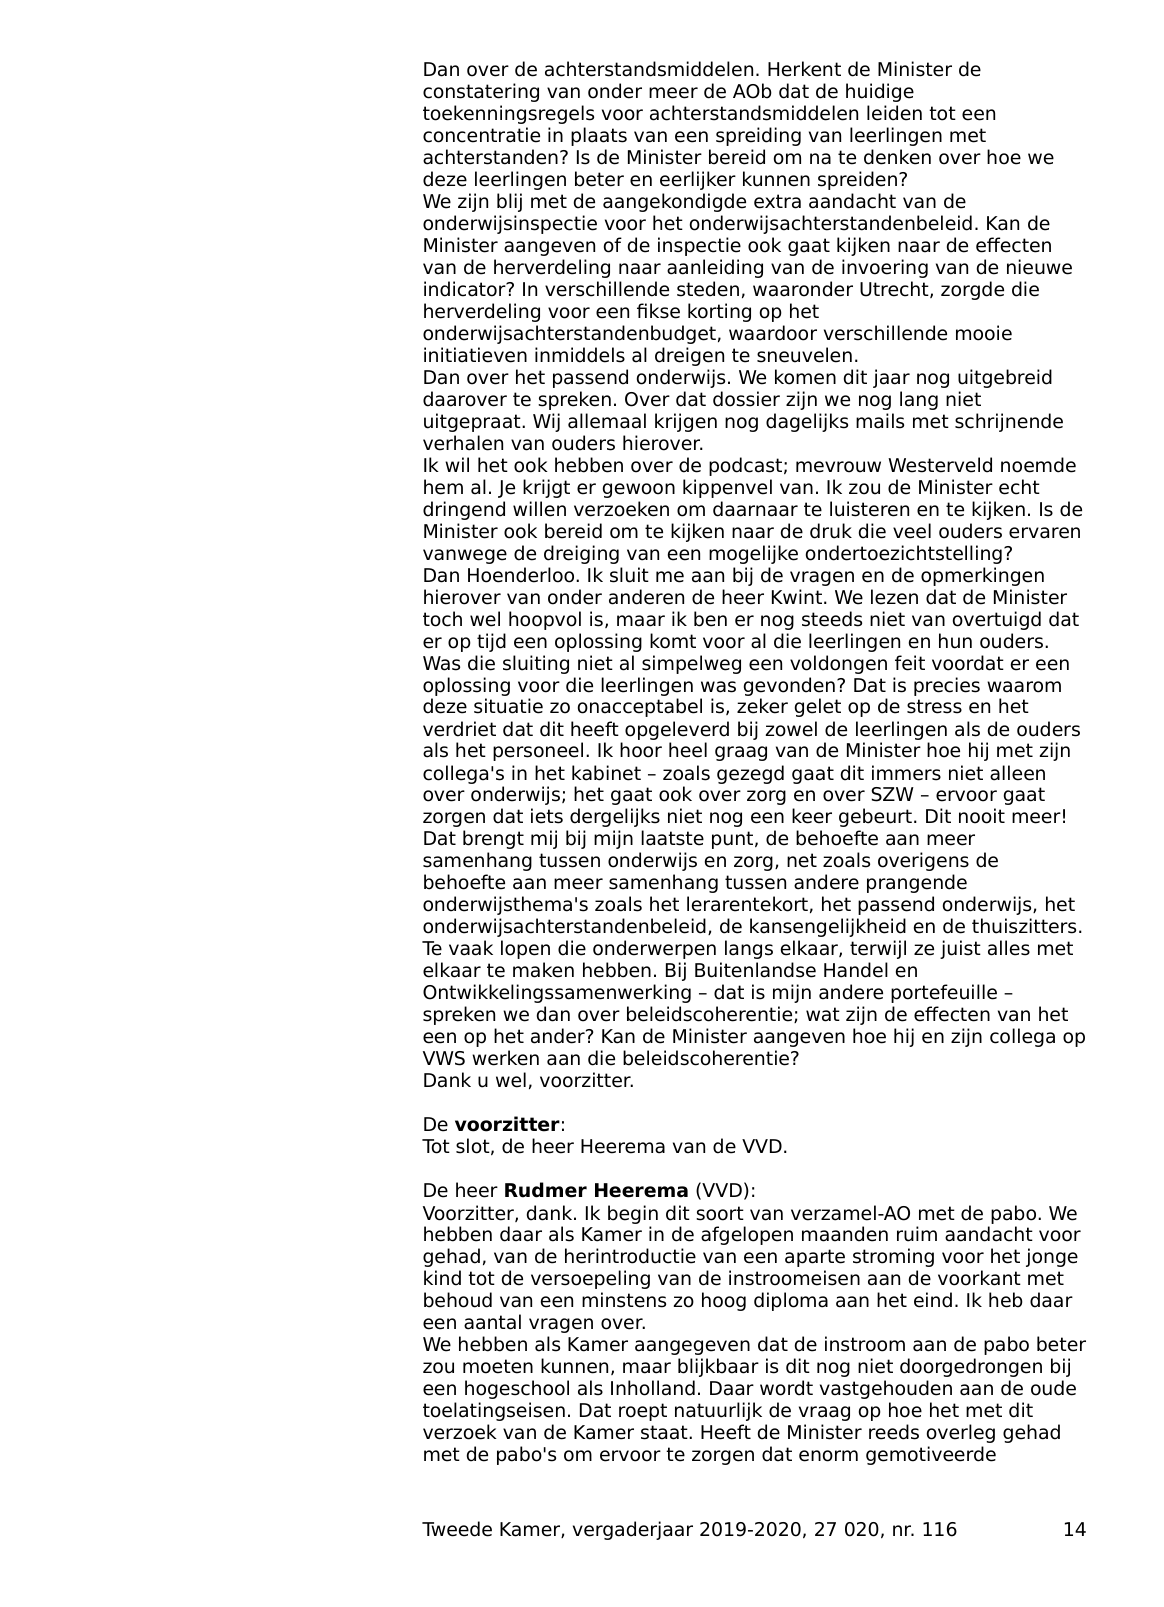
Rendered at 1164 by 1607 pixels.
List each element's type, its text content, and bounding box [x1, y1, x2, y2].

text Ik wil het ook hebben over de podcast; mevrouw Westerveld noemde hem al. Je krijgt er gewoon kippenvel van. Ik zou de Minister echt dringend willen verzoeken om daarnaar te luisteren en te kijken. Is de Minister ook bereid om te kijken naar de druk die veel ouders ervaren vanwege de dreiging van een mogelijke ondertoezichtstelling? [422, 455, 1087, 564]
text Dank u wel, voorzitter. [422, 1070, 1087, 1092]
text Dan over het passend onderwijs. We komen dit jaar nog uitgebreid daarover te spreken. Over dat dossier zijn we nog lang niet uitgepraat. Wij allemaal krijgen nog dagelijks mails met schrijnende verhalen van ouders hierover. [422, 367, 1087, 455]
text Dat brengt mij bij mijn laatste punt, de behoefte aan meer samenhang tussen onderwijs en zorg, net zoals overigens de behoefte aan meer samenhang tussen andere prangende onderwijsthema's zoals het lerarentekort, het passend onderwijs, het onderwijsachterstandenbeleid, de kansengelijkheid en de thuiszitters. Te vaak lopen die onderwerpen langs elkaar, terwijl ze juist alles met elkaar te maken hebben. Bij Buitenlandse Handel en Ontwikkelingssamenwerking – dat is mijn andere portefeuille – spreken we dan over beleidscoherentie; wat zijn de effecten van het een op het ander? Kan de Minister aangeven hoe hij en zijn collega op VWS werken aan die beleidscoherentie? [422, 828, 1087, 1070]
text We zijn blij met de aangekondigde extra aandacht van de onderwijsinspectie voor het onderwijsachterstandenbeleid. Kan de Minister aangeven of de inspectie ook gaat kijken naar de effecten van de herverdeling naar aanleiding van de invoering van de nieuwe indicator? In verschillende steden, waaronder Utrecht, zorgde die herverdeling voor een fikse korting op het onderwijsachterstandenbudget, waardoor verschillende mooie initiatieven inmiddels al dreigen te sneuvelen. [422, 191, 1087, 367]
text De voorzitter: [422, 1114, 1087, 1136]
text Tot slot, de heer Heerema van de VVD. [422, 1136, 1087, 1158]
text We hebben als Kamer aangegeven dat de instroom aan de pabo beter zou moeten kunnen, maar blijkbaar is dit nog niet doorgedrongen bij een hogeschool als Inholland. Daar wordt vastgehouden aan de oude toelatingseisen. Dat roept natuurlijk de vraag op hoe het met dit verzoek van de Kamer staat. Heeft de Minister reeds overleg gehad met de pabo's om ervoor te zorgen dat enorm gemotiveerde [422, 1334, 1087, 1466]
text Dan over de achterstandsmiddelen. Herkent de Minister de constatering van onder meer de AOb dat de huidige toekenningsregels voor achterstandsmiddelen leiden tot een concentratie in plaats van een spreiding van leerlingen met achterstanden? Is de Minister bereid om na te denken over hoe we deze leerlingen beter en eerlijker kunnen spreiden? [422, 59, 1087, 191]
text Dan Hoenderloo. Ik sluit me aan bij de vragen en de opmerkingen hierover van onder anderen de heer Kwint. We lezen dat de Minister toch wel hoopvol is, maar ik ben er nog steeds niet van overtuigd dat er op tijd een oplossing komt voor al die leerlingen en hun ouders. Was die sluiting niet al simpelweg een voldongen feit voordat er een oplossing voor die leerlingen was gevonden? Dat is precies waarom deze situatie zo onacceptabel is, zeker gelet op de stress en het verdriet dat dit heeft opgeleverd bij zowel de leerlingen als de ouders als het personeel. Ik hoor heel graag van de Minister hoe hij met zijn collega's in het kabinet – zoals gezegd gaat dit immers niet alleen over onderwijs; het gaat ook over zorg en over SZW – ervoor gaat zorgen dat iets dergelijks niet nog een keer gebeurt. Dit nooit meer! [422, 564, 1087, 828]
text Voorzitter, dank. Ik begin dit soort van verzamel-AO met de pabo. We hebben daar als Kamer in de afgelopen maanden ruim aandacht voor gehad, van de herintroductie van een aparte stroming voor het jonge kind tot de versoepeling van de instroomeisen aan de voorkant met behoud van een minstens zo hoog diploma aan het eind. Ik heb daar een aantal vragen over. [422, 1202, 1087, 1334]
text De heer Rudmer Heerema (VVD): [422, 1180, 1087, 1202]
